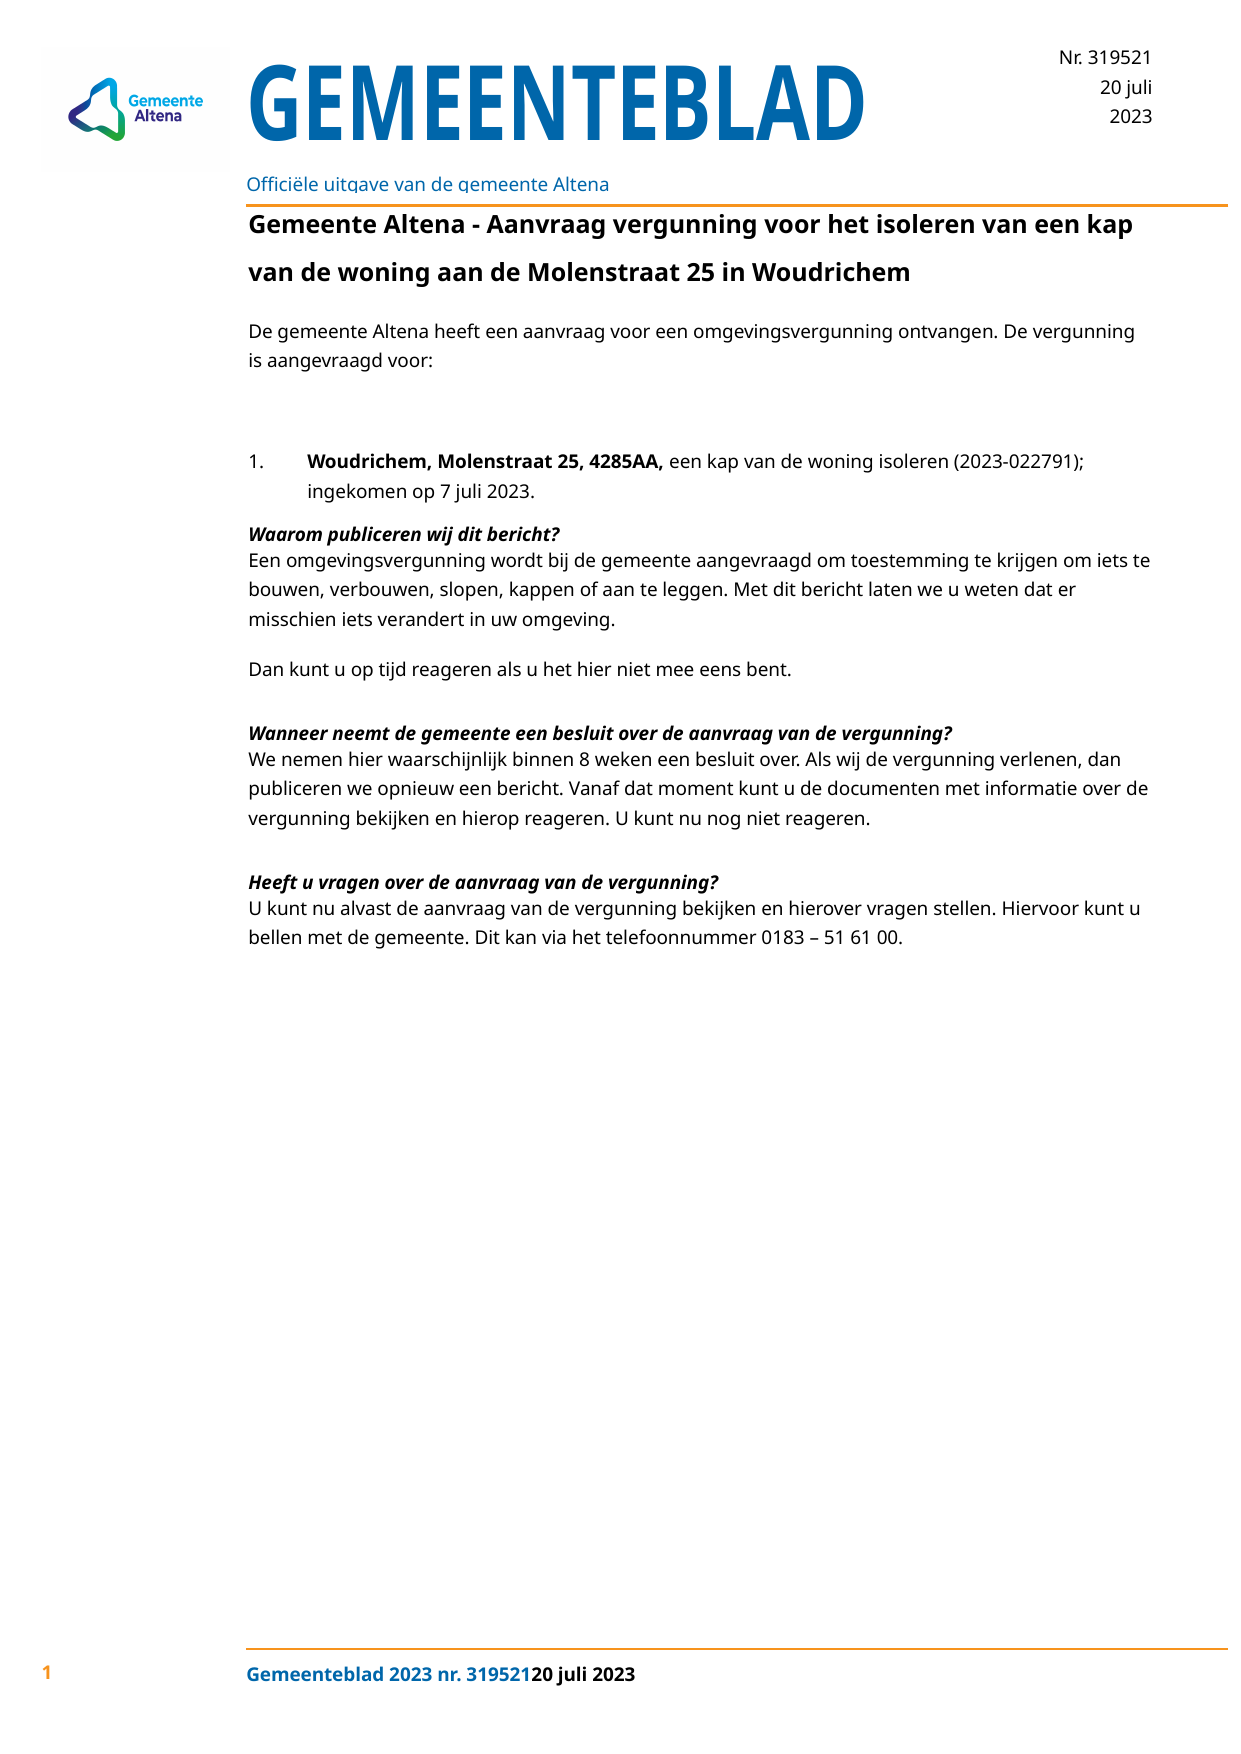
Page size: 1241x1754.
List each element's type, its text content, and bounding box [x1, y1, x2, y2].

text Gemeente Altena - Aanvraag vergunning voor het isoleren van een kap van de woning aan de Molenstraat 25 in Woudrichem [248, 207, 1152, 288]
picture [41, 47, 231, 172]
text Dan kunt u op tijd reageren als u het hier niet mee eens bent. [248, 656, 1152, 682]
list Woudrichem, Molenstraat 25, 4285AA, een kap van de woning isoleren (2023-022791); ingekomen op 7 juli 2023. [248, 448, 1152, 504]
text Waarom publiceren wij dit bericht? [248, 521, 1152, 547]
text Heeft u vragen over de aanvraag van de vergunning? [248, 869, 1152, 895]
text U kunt nu alvast de aanvraag van de vergunning bekijken en hierover vragen stellen. Hiervoor kunt u bellen met de gemeente. Dit kan via het telefoonnummer 0183 – 51 61 00. [248, 895, 1152, 950]
text Wanneer neemt de gemeente een besluit over de aanvraag van de vergunning? [248, 720, 1152, 746]
text Een omgevingsvergunning wordt bij de gemeente aangevraagd om toestemming te krijgen om iets te bouwen, verbouwen, slopen, kappen of aan te leggen. Met dit bericht laten we u weten dat er misschien iets verandert in uw omgeving. [248, 547, 1152, 632]
text We nemen hier waarschijnlijk binnen 8 weken een besluit over. Als wij de vergunning verlenen, dan publiceren we opnieuw een bericht. Vanaf dat moment kunt u de documenten met informatie over de vergunning bekijken en hierop reageren. U kunt nu nog niet reageren. [248, 746, 1152, 831]
text De gemeente Altena heeft een aanvraag voor een omgevingsvergunning ontvangen. De vergunning is aangevraagd voor: [248, 318, 1152, 373]
